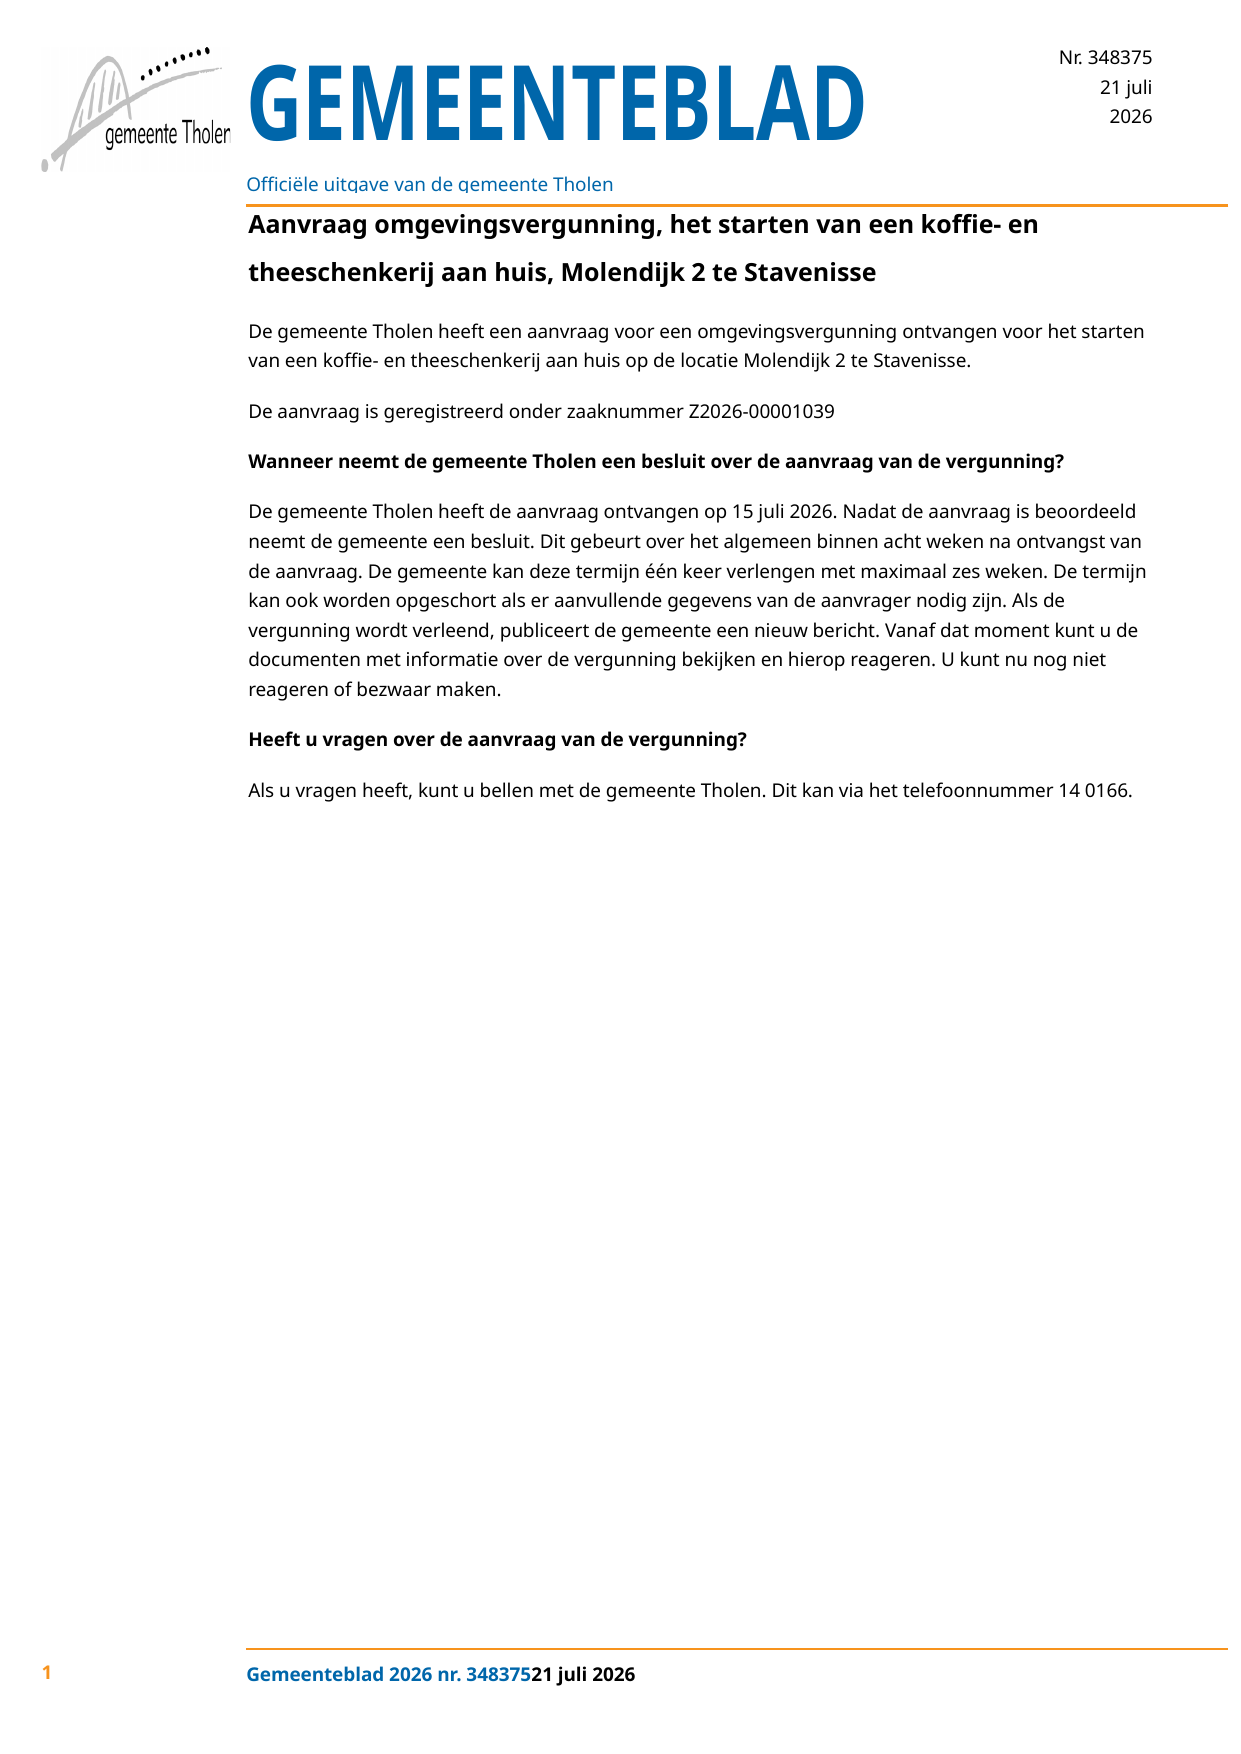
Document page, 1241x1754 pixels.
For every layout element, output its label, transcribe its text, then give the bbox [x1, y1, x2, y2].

text Als u vragen heeft, kunt u bellen met de gemeente Tholen. Dit kan via het telefoonnummer 14 0166. [248, 777, 1152, 803]
text De aanvraag is geregistreerd onder zaaknummer Z2026-00001039 [248, 398, 1152, 424]
text Wanneer neemt de gemeente Tholen een besluit over de aanvraag van de vergunning? [248, 448, 1152, 474]
text De gemeente Tholen heeft een aanvraag voor een omgevingsvergunning ontvangen voor het starten van een koffie- en theeschenkerij aan huis op de locatie Molendijk 2 te Stavenisse. [248, 318, 1152, 373]
text Aanvraag omgevingsvergunning, het starten van een koffie- en theeschenkerij aan huis, Molendijk 2 te Stavenisse [248, 207, 1152, 288]
picture [41, 47, 231, 172]
text Heeft u vragen over de aanvraag van de vergunning? [248, 727, 1152, 752]
text De gemeente Tholen heeft de aanvraag ontvangen op 15 juli 2026. Nadat de aanvraag is beoordeeld neemt de gemeente een besluit. Dit gebeurt over het algemeen binnen acht weken na ontvangst van de aanvraag. De gemeente kan deze termijn één keer verlengen met maximaal zes weken. De termijn kan ook worden opgeschort als er aanvullende gegevens van de aanvrager nodig zijn. Als de vergunning wordt verleend, publiceert de gemeente een nieuw bericht. Vanaf dat moment kunt u de documenten met informatie over de vergunning bekijken en hierop reageren. U kunt nu nog niet reageren of bezwaar maken. [248, 499, 1152, 702]
